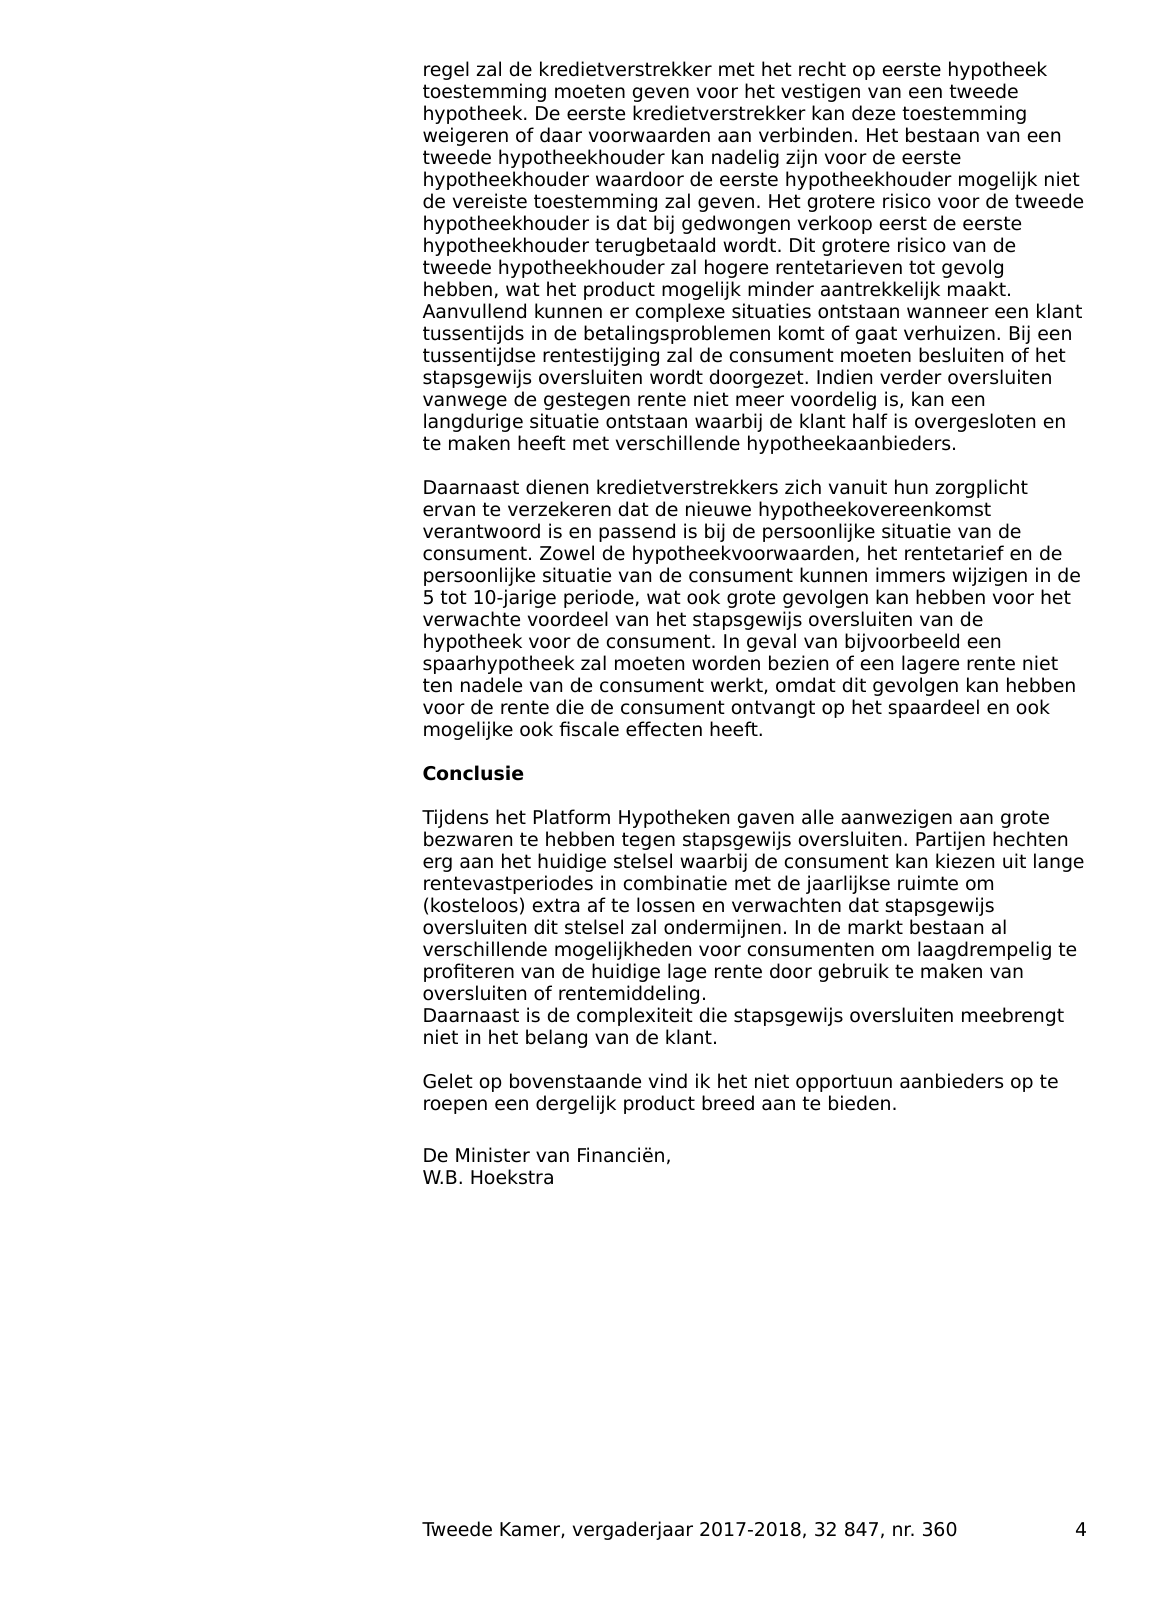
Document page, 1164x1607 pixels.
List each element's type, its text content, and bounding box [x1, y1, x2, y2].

subtitle Conclusie [422, 763, 1087, 785]
text De Minister van Financiën, W.B. Hoekstra [422, 1145, 1087, 1189]
text Gelet op bovenstaande vind ik het niet opportuun aanbieders op te roepen een dergelijk product breed aan te bieden. [422, 1071, 1087, 1115]
text regel zal de kredietverstrekker met het recht op eerste hypotheek toestemming moeten geven voor het vestigen van een tweede hypotheek. De eerste kredietverstrekker kan deze toestemming weigeren of daar voorwaarden aan verbinden. Het bestaan van een tweede hypotheekhouder kan nadelig zijn voor de eerste hypotheekhouder waardoor de eerste hypotheekhouder mogelijk niet de vereiste toestemming zal geven. Het grotere risico voor de tweede hypotheekhouder is dat bij gedwongen verkoop eerst de eerste hypotheekhouder terugbetaald wordt. Dit grotere risico van de tweede hypotheekhouder zal hogere rentetarieven tot gevolg hebben, wat het product mogelijk minder aantrekkelijk maakt. Aanvullend kunnen er complexe situaties ontstaan wanneer een klant tussentijds in de betalingsproblemen komt of gaat verhuizen. Bij een tussentijdse rentestijging zal de consument moeten besluiten of het stapsgewijs oversluiten wordt doorgezet. Indien verder oversluiten vanwege de gestegen rente niet meer voordelig is, kan een langdurige situatie ontstaan waarbij de klant half is overgesloten en te maken heeft met verschillende hypotheekaanbieders. [422, 59, 1087, 455]
text Daarnaast is de complexiteit die stapsgewijs oversluiten meebrengt niet in het belang van de klant. [422, 1005, 1087, 1049]
text Tijdens het Platform Hypotheken gaven alle aanwezigen aan grote bezwaren te hebben tegen stapsgewijs oversluiten. Partijen hechten erg aan het huidige stelsel waarbij de consument kan kiezen uit lange rentevastperiodes in combinatie met de jaarlijkse ruimte om (kosteloos) extra af te lossen en verwachten dat stapsgewijs oversluiten dit stelsel zal ondermijnen. In de markt bestaan al verschillende mogelijkheden voor consumenten om laagdrempelig te profiteren van de huidige lage rente door gebruik te maken van oversluiten of rentemiddeling. [422, 807, 1087, 1005]
text Daarnaast dienen kredietverstrekkers zich vanuit hun zorgplicht ervan te verzekeren dat de nieuwe hypotheekovereenkomst verantwoord is en passend is bij de persoonlijke situatie van de consument. Zowel de hypotheekvoorwaarden, het rentetarief en de persoonlijke situatie van de consument kunnen immers wijzigen in de 5 tot 10-jarige periode, wat ook grote gevolgen kan hebben voor het verwachte voordeel van het stapsgewijs oversluiten van de hypotheek voor de consument. In geval van bijvoorbeeld een spaarhypotheek zal moeten worden bezien of een lagere rente niet ten nadele van de consument werkt, omdat dit gevolgen kan hebben voor de rente die de consument ontvangt op het spaardeel en ook mogelijke ook fiscale effecten heeft. [422, 477, 1087, 741]
